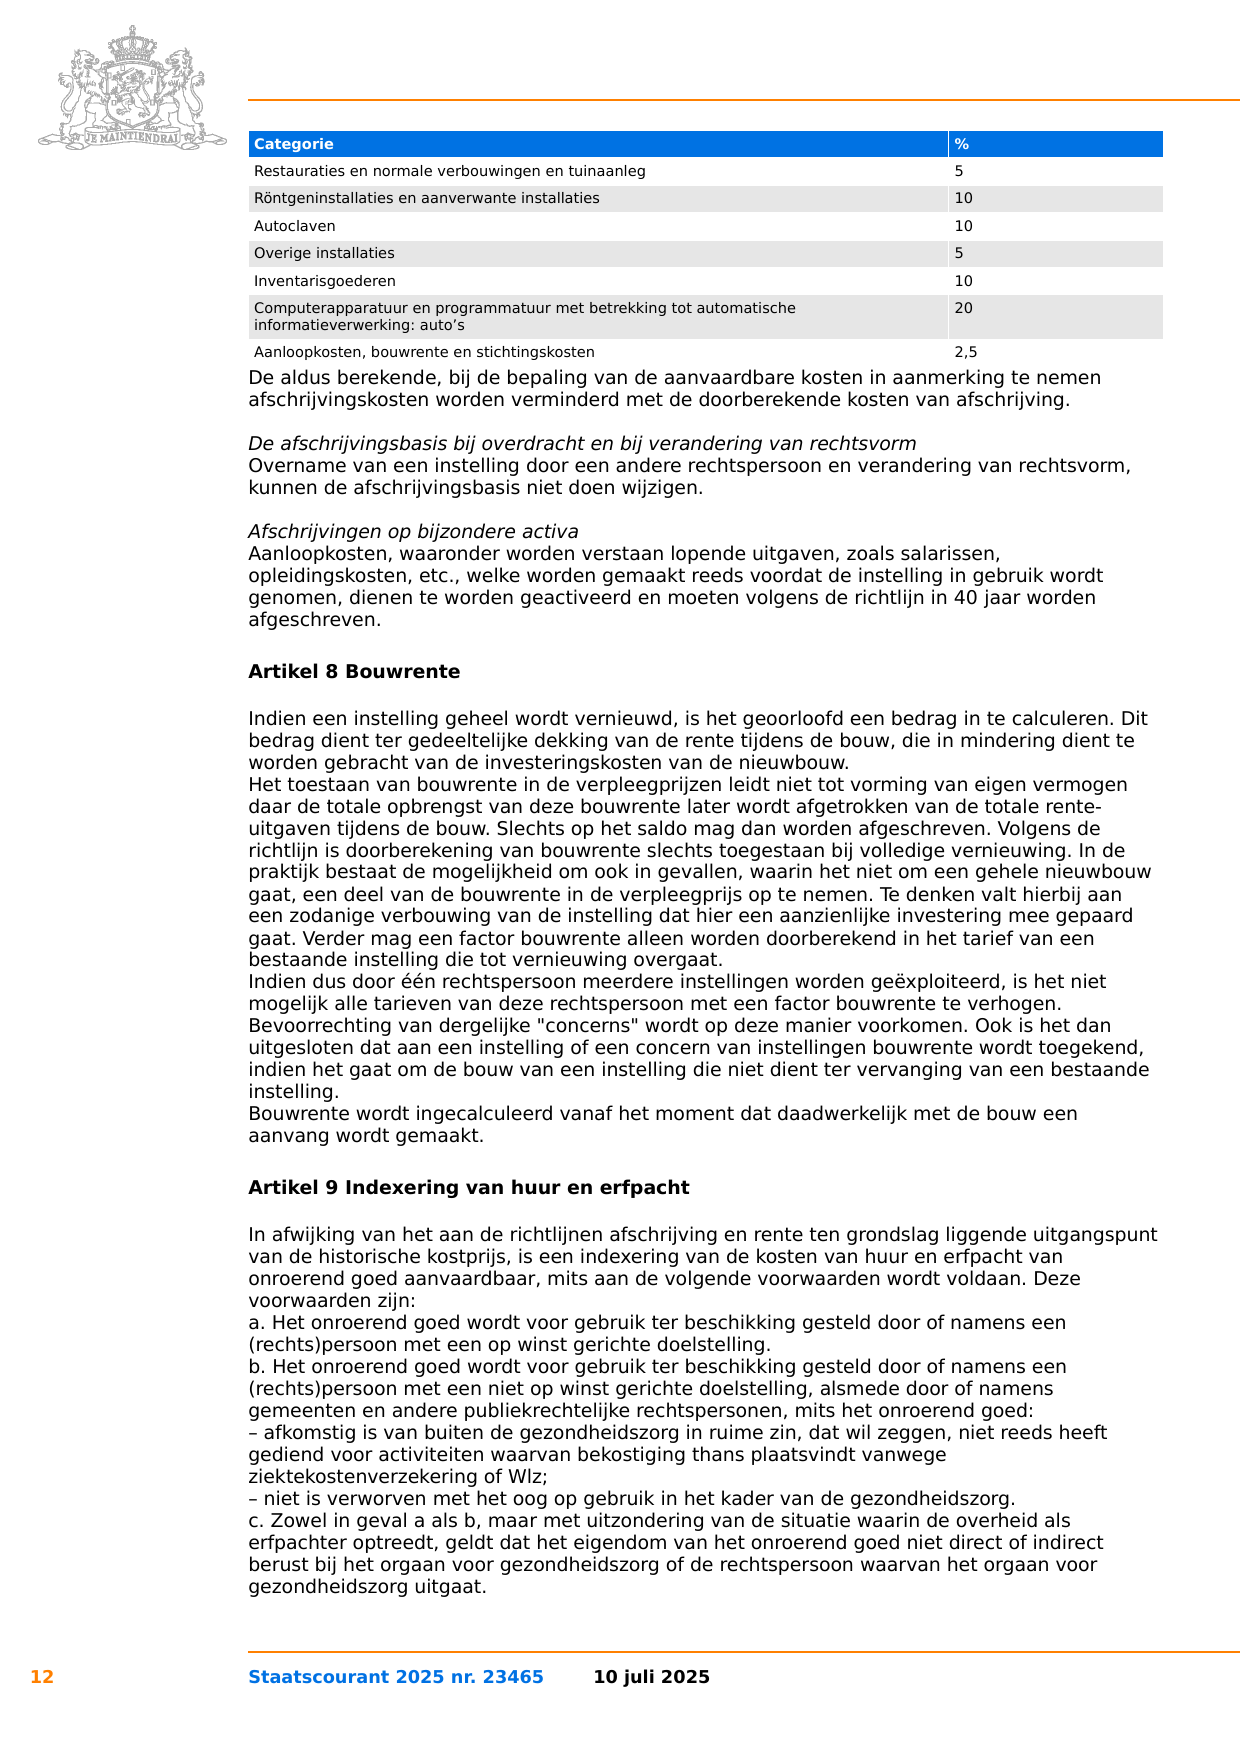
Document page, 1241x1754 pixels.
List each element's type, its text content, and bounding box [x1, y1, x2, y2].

text In afwijking van het aan de richtlijnen afschrijving en rente ten grondslag liggende uitgangspunt van de historische kostprijs, is een indexering van de kosten van huur en erfpacht van onroerend goed aanvaardbaar, mits aan de volgende voorwaarden wordt voldaan. Deze voorwaarden zijn: [248, 1224, 1163, 1312]
subtitle Artikel 8 Bouwrente [248, 661, 1163, 683]
picture [38, 25, 227, 150]
subtitle Artikel 9 Indexering van huur en erfpacht [248, 1177, 1163, 1199]
table_cell 20 [949, 295, 1163, 339]
table_header % [949, 131, 1163, 157]
text b. Het onroerend goed wordt voor gebruik ter beschikking gesteld door of namens een (rechts)persoon met een niet op winst gerichte doelstelling, alsmede door of namens gemeenten en andere publiekrechtelijke rechtspersonen, mits het onroerend goed: [248, 1356, 1163, 1422]
table_cell 10 [949, 213, 1163, 239]
table_cell 10 [949, 268, 1163, 294]
subtitle De afschrijvingsbasis bij overdracht en bij verandering van rechtsvorm [248, 433, 1163, 455]
table_cell Inventarisgoederen [249, 268, 948, 294]
text a. Het onroerend goed wordt voor gebruik ter beschikking gesteld door of namens een (rechts)persoon met een op winst gerichte doelstelling. [248, 1312, 1163, 1356]
table_header Categorie [249, 131, 948, 157]
text De aldus berekende, bij de bepaling van de aanvaardbare kosten in aanmerking te nemen afschrijvingskosten worden verminderd met de doorberekende kosten van afschrijving. [248, 367, 1163, 411]
table_cell Autoclaven [249, 213, 948, 239]
table_cell Aanloopkosten, bouwrente en stichtingskosten [249, 340, 948, 366]
table_cell 5 [949, 158, 1163, 185]
text Overname van een instelling door een andere rechtspersoon en verandering van rechtsvorm, kunnen de afschrijvingsbasis niet doen wijzigen. [248, 455, 1163, 499]
table_cell Röntgeninstallaties en aanverwante installaties [249, 186, 948, 212]
text Aanloopkosten, waaronder worden verstaan lopende uitgaven, zoals salarissen, opleidingskosten, etc., welke worden gemaakt reeds voordat de instelling in gebruik wordt genomen, dienen te worden geactiveerd en moeten volgens de richtlijn in 40 jaar worden afgeschreven. [248, 543, 1163, 631]
table_cell 2,5 [949, 340, 1163, 366]
text Het toestaan van bouwrente in de verpleegprijzen leidt niet tot vorming van eigen vermogen daar de totale opbrengst van deze bouwrente later wordt afgetrokken van de totale rente-uitgaven tijdens de bouw. Slechts op het saldo mag dan worden afgeschreven. Volgens de richtlijn is doorberekening van bouwrente slechts toegestaan bij volledige vernieuwing. In de praktijk bestaat de mogelijkheid om ook in gevallen, waarin het niet om een gehele nieuwbouw gaat, een deel van de bouwrente in de verpleegprijs op te nemen. Te denken valt hierbij aan een zodanige verbouwing van de instelling dat hier een aanzienlijke investering mee gepaard gaat. Verder mag een factor bouwrente alleen worden doorberekend in het tarief van een bestaande instelling die tot vernieuwing overgaat. [248, 773, 1163, 971]
text Indien een instelling geheel wordt vernieuwd, is het geoorloofd een bedrag in te calculeren. Dit bedrag dient ter gedeeltelijke dekking van de rente tijdens de bouw, die in mindering dient te worden gebracht van de investeringskosten van de nieuwbouw. [248, 708, 1163, 773]
table_cell 5 [949, 241, 1163, 267]
table_cell 10 [949, 186, 1163, 212]
table_cell Overige installaties [249, 241, 948, 267]
text Bouwrente wordt ingecalculeerd vanaf het moment dat daadwerkelijk met de bouw een aanvang wordt gemaakt. [248, 1103, 1163, 1147]
table_cell Restauraties en normale verbouwingen en tuinaanleg [249, 158, 948, 185]
text c. Zowel in geval a als b, maar met uitzondering van de situatie waarin de overheid als erfpachter optreedt, geldt dat het eigendom van het onroerend goed niet direct of indirect berust bij het orgaan voor gezondheidszorg of de rechtspersoon waarvan het orgaan voor gezondheidszorg uitgaat. [248, 1510, 1163, 1598]
table_cell Computerapparatuur en programmatuur met betrekking tot automatische informatieverwerking: auto’s [249, 295, 948, 339]
text – afkomstig is van buiten de gezondheidszorg in ruime zin, dat wil zeggen, niet reeds heeft gediend voor activiteiten waarvan bekostiging thans plaatsvindt vanwege ziektekostenverzekering of Wlz; [248, 1422, 1163, 1488]
text Indien dus door één rechtspersoon meerdere instellingen worden geëxploiteerd, is het niet mogelijk alle tarieven van deze rechtspersoon met een factor bouwrente te verhogen. Bevoorrechting van dergelijke "concerns" wordt op deze manier voorkomen. Ook is het dan uitgesloten dat aan een instelling of een concern van instellingen bouwrente wordt toegekend, indien het gaat om de bouw van een instelling die niet dient ter vervanging van een bestaande instelling. [248, 971, 1163, 1103]
subtitle Afschrijvingen op bijzondere activa [248, 521, 1163, 543]
text – niet is verworven met het oog op gebruik in het kader van de gezondheidszorg. [248, 1488, 1163, 1510]
